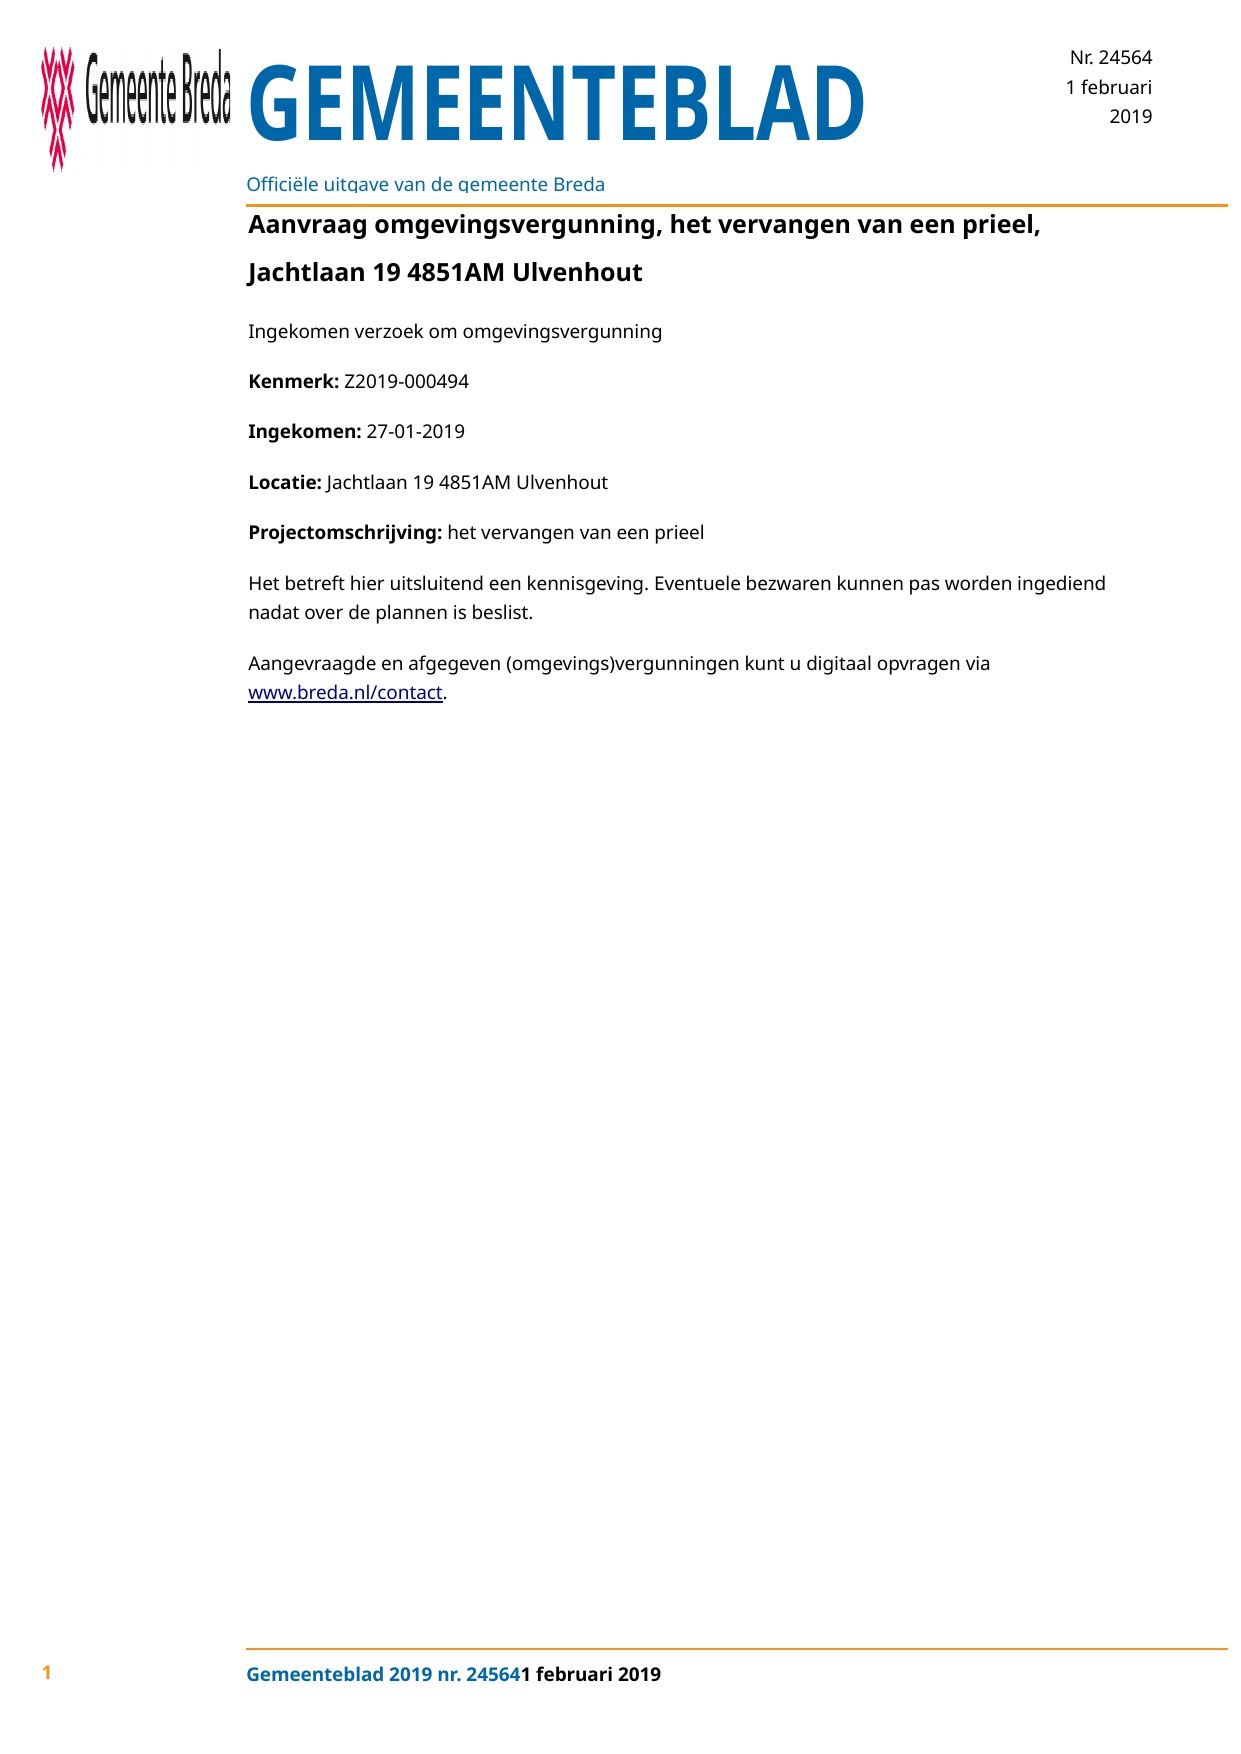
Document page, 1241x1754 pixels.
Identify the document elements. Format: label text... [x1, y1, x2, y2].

text Projectomschrijving: het vervangen van een prieel [248, 519, 1152, 545]
text Kenmerk: Z2019-000494 [248, 368, 1152, 394]
text Locatie: Jachtlaan 19 4851AM Ulvenhout [248, 469, 1152, 495]
text Het betreft hier uitsluitend een kennisgeving. Eventuele bezwaren kunnen pas worden ingediend nadat over de plannen is beslist. [248, 570, 1152, 625]
text Ingekomen: 27-01-2019 [248, 419, 1152, 444]
text Aangevraagde en afgegeven (omgevings)vergunningen kunt u digitaal opvragen via www.breda.nl/contact. [248, 650, 1152, 705]
text Ingekomen verzoek om omgevingsvergunning [248, 318, 1152, 344]
picture [41, 47, 231, 172]
text Aanvraag omgevingsvergunning, het vervangen van een prieel, Jachtlaan 19 4851AM Ulvenhout [248, 207, 1152, 288]
